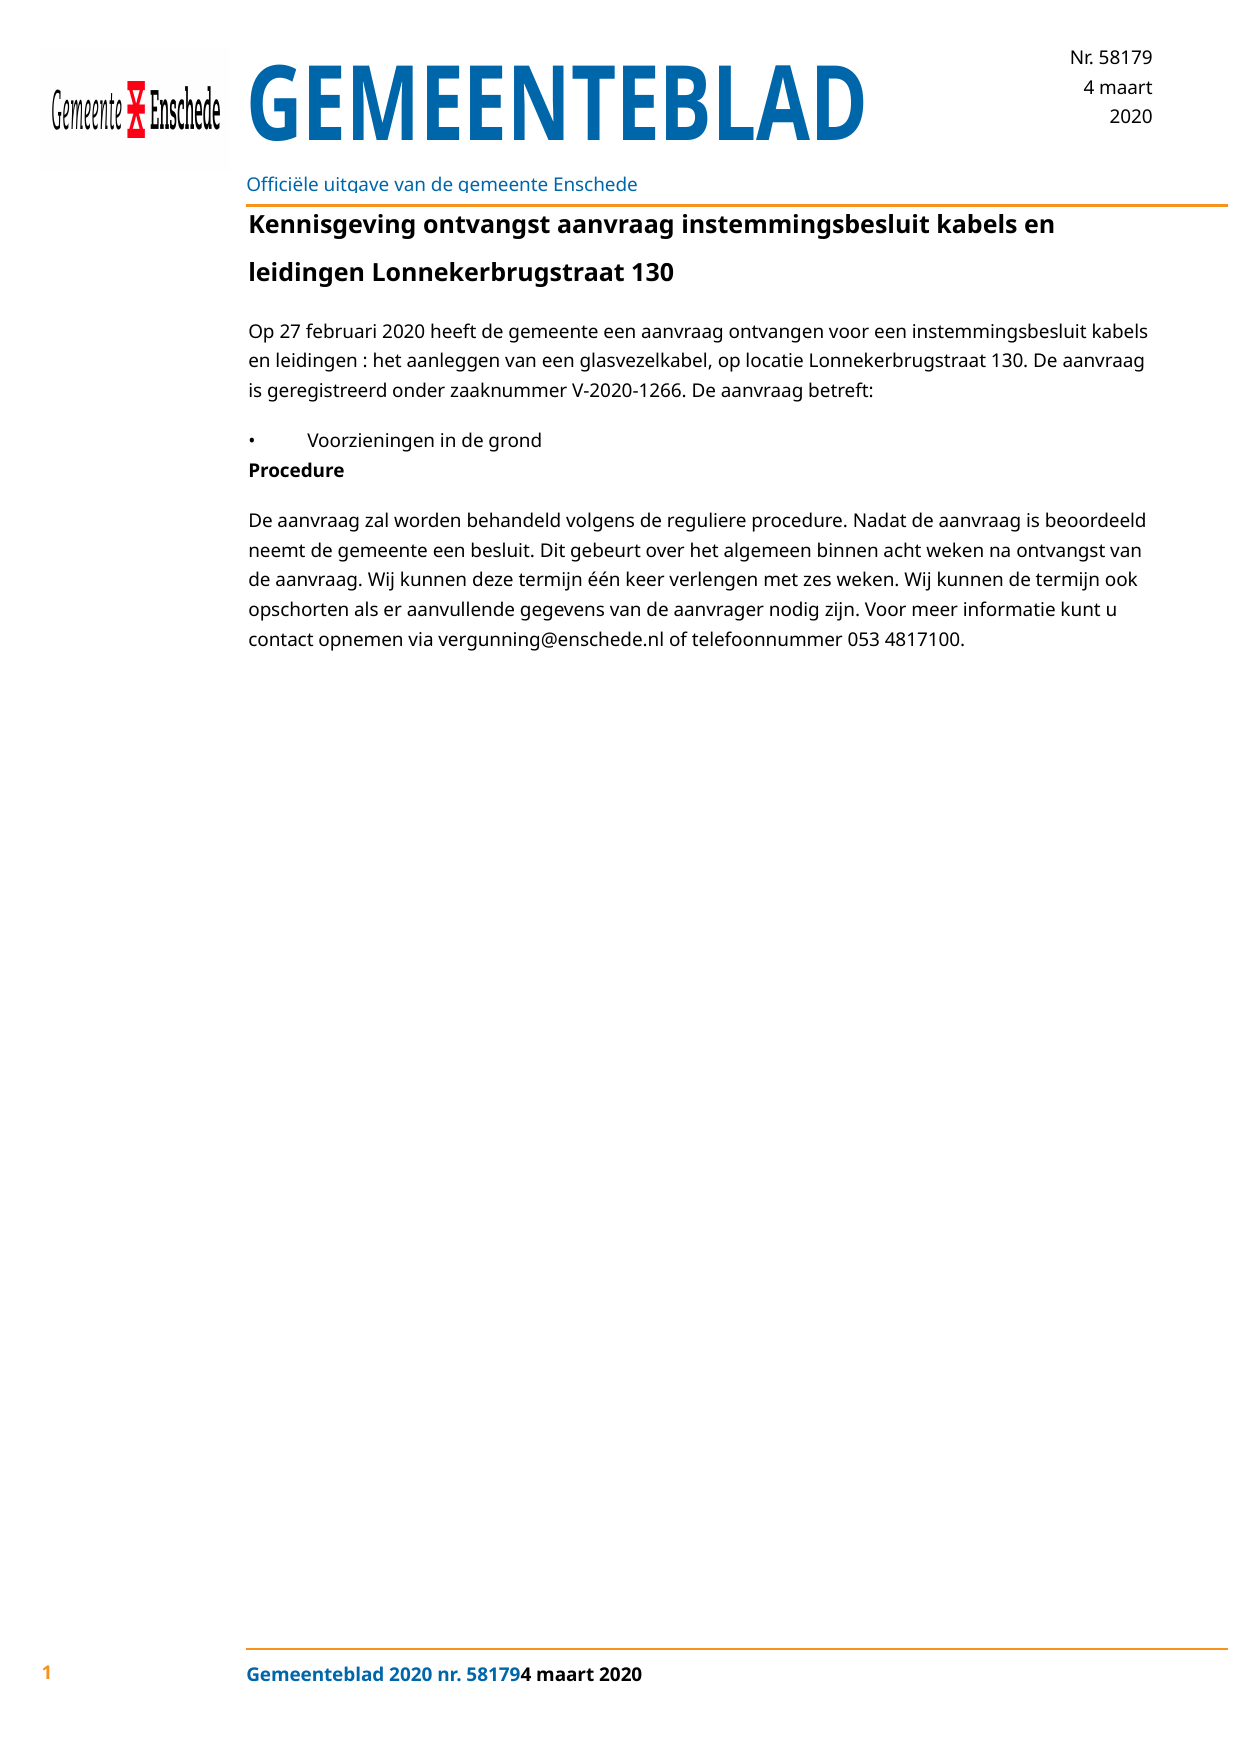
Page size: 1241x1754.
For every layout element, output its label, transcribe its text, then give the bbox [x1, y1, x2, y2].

picture [41, 47, 231, 172]
text Kennisgeving ontvangst aanvraag instemmingsbesluit kabels en leidingen Lonnekerbrugstraat 130 [248, 207, 1152, 288]
text Op 27 februari 2020 heeft de gemeente een aanvraag ontvangen voor een instemmingsbesluit kabels en leidingen : het aanleggen van een glasvezelkabel, op locatie Lonnekerbrugstraat 130. De aanvraag is geregistreerd onder zaaknummer V-2020-1266. De aanvraag betreft: [248, 318, 1152, 403]
list Voorzieningen in de grond [248, 427, 1152, 453]
text Procedure [248, 457, 1152, 483]
text De aanvraag zal worden behandeld volgens de reguliere procedure. Nadat de aanvraag is beoordeeld neemt de gemeente een besluit. Dit gebeurt over het algemeen binnen acht weken na ontvangst van de aanvraag. Wij kunnen deze termijn één keer verlengen met zes weken. Wij kunnen de termijn ook opschorten als er aanvullende gegevens van de aanvrager nodig zijn. Voor meer informatie kunt u contact opnemen via vergunning@enschede.nl of telefoonnummer 053 4817100. [248, 507, 1152, 652]
